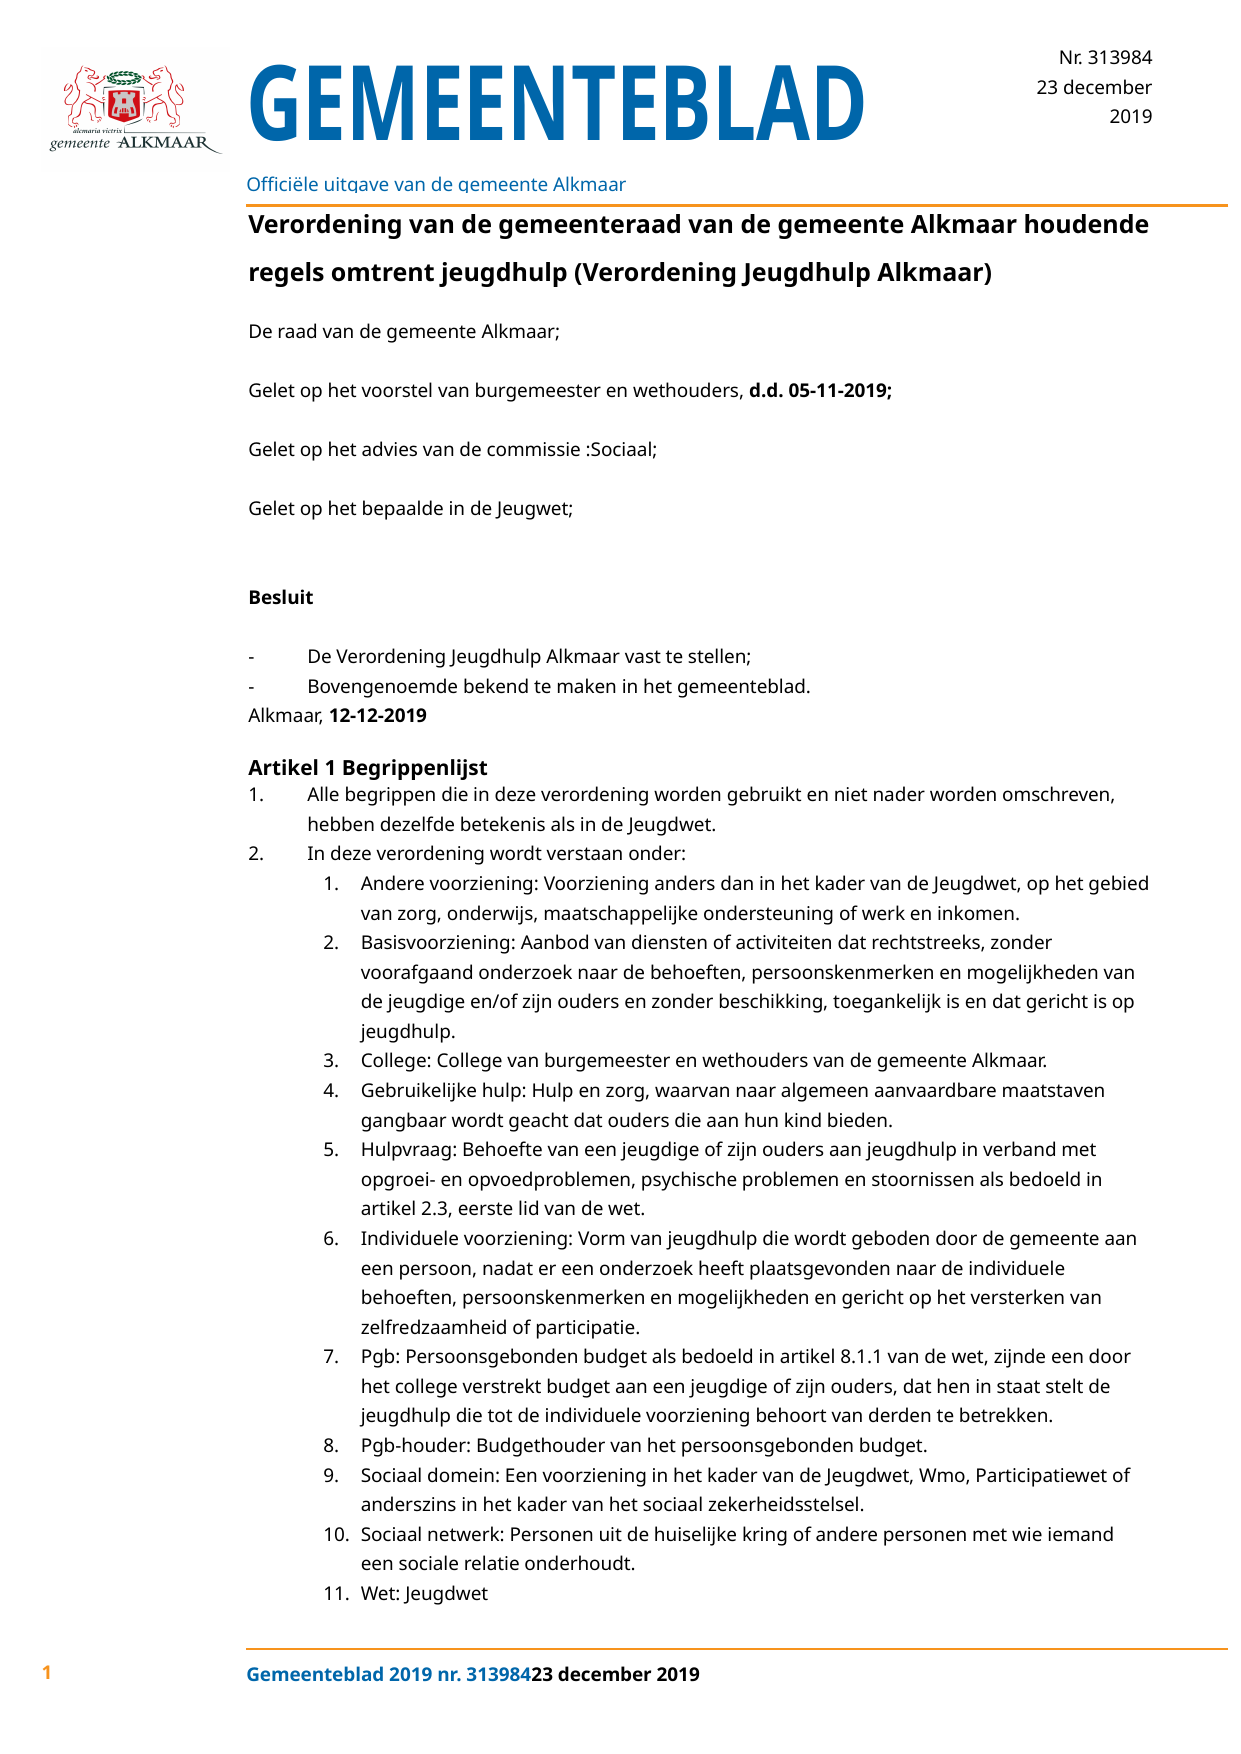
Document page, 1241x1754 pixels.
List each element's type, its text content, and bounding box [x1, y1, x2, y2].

text Gelet op het voorstel van burgemeester en wethouders, d.d. 05-11-2019; [248, 377, 1152, 403]
list College: College van burgemeester en wethouders van de gemeente Alkmaar. [323, 1048, 1152, 1073]
text Besluit [248, 584, 1152, 610]
list Alle begrippen die in deze verordening worden gebruikt en niet nader worden omschreven, hebben dezelfde betekenis als in de Jeugdwet. [248, 781, 1152, 837]
list Pgb: Persoonsgebonden budget als bedoeld in artikel 8.1.1 van de wet, zijnde een door het college verstrekt budget aan een jeugdige of zijn ouders, dat hen in staat stelt de jeugdhulp die tot de individuele voorziening behoort van derden te betrekken. [323, 1343, 1152, 1428]
list Andere voorziening: Voorziening anders dan in het kader van de Jeugdwet, op het gebied van zorg, onderwijs, maatschappelijke ondersteuning of werk en inkomen. [323, 870, 1152, 925]
list Sociaal netwerk: Personen uit de huiselijke kring of andere personen met wie iemand een sociale relatie onderhoudt. [323, 1521, 1152, 1576]
list Bovengenoemde bekend te maken in het gemeenteblad. [248, 673, 1152, 699]
text Gelet op het advies van de commissie :Sociaal; [248, 436, 1152, 462]
list Hulpvraag: Behoefte van een jeugdige of zijn ouders aan jeugdhulp in verband met opgroei- en opvoedproblemen, psychische problemen en stoornissen als bedoeld in artikel 2.3, eerste lid van de wet. [323, 1136, 1152, 1221]
list In deze verordening wordt verstaan onder: [248, 841, 1152, 866]
list Basisvoorziening: Aanbod van diensten of activiteiten dat rechtstreeks, zonder voorafgaand onderzoek naar de behoeften, persoonskenmerken en mogelijkheden van de jeugdige en/of zijn ouders en zonder beschikking, toegankelijk is en dat gericht is op jeugdhulp. [323, 929, 1152, 1044]
list De Verordening Jeugdhulp Alkmaar vast te stellen; [248, 643, 1152, 669]
picture [41, 47, 231, 172]
text Artikel 1 Begrippenlijst [248, 753, 1152, 781]
text Gelet op het bepaalde in de Jeugwet; [248, 495, 1152, 521]
text Alkmaar, 12-12-2019 [248, 702, 1152, 728]
text De raad van de gemeente Alkmaar; [248, 318, 1152, 344]
list Individuele voorziening: Vorm van jeugdhulp die wordt geboden door de gemeente aan een persoon, nadat er een onderzoek heeft plaatsgevonden naar de individuele behoeften, persoonskenmerken en mogelijkheden en gericht op het versterken van zelfredzaamheid of participatie. [323, 1225, 1152, 1339]
list Gebruikelijke hulp: Hulp en zorg, waarvan naar algemeen aanvaardbare maatstaven gangbaar wordt geacht dat ouders die aan hun kind bieden. [323, 1077, 1152, 1132]
list Sociaal domein: Een voorziening in het kader van de Jeugdwet, Wmo, Participatiewet of anderszins in het kader van het sociaal zekerheidsstelsel. [323, 1462, 1152, 1517]
list Wet: Jeugdwet [323, 1580, 1152, 1606]
list Pgb-houder: Budgethouder van het persoonsgebonden budget. [323, 1432, 1152, 1458]
text Verordening van de gemeenteraad van de gemeente Alkmaar houdende regels omtrent jeugdhulp (Verordening Jeugdhulp Alkmaar) [248, 207, 1152, 288]
